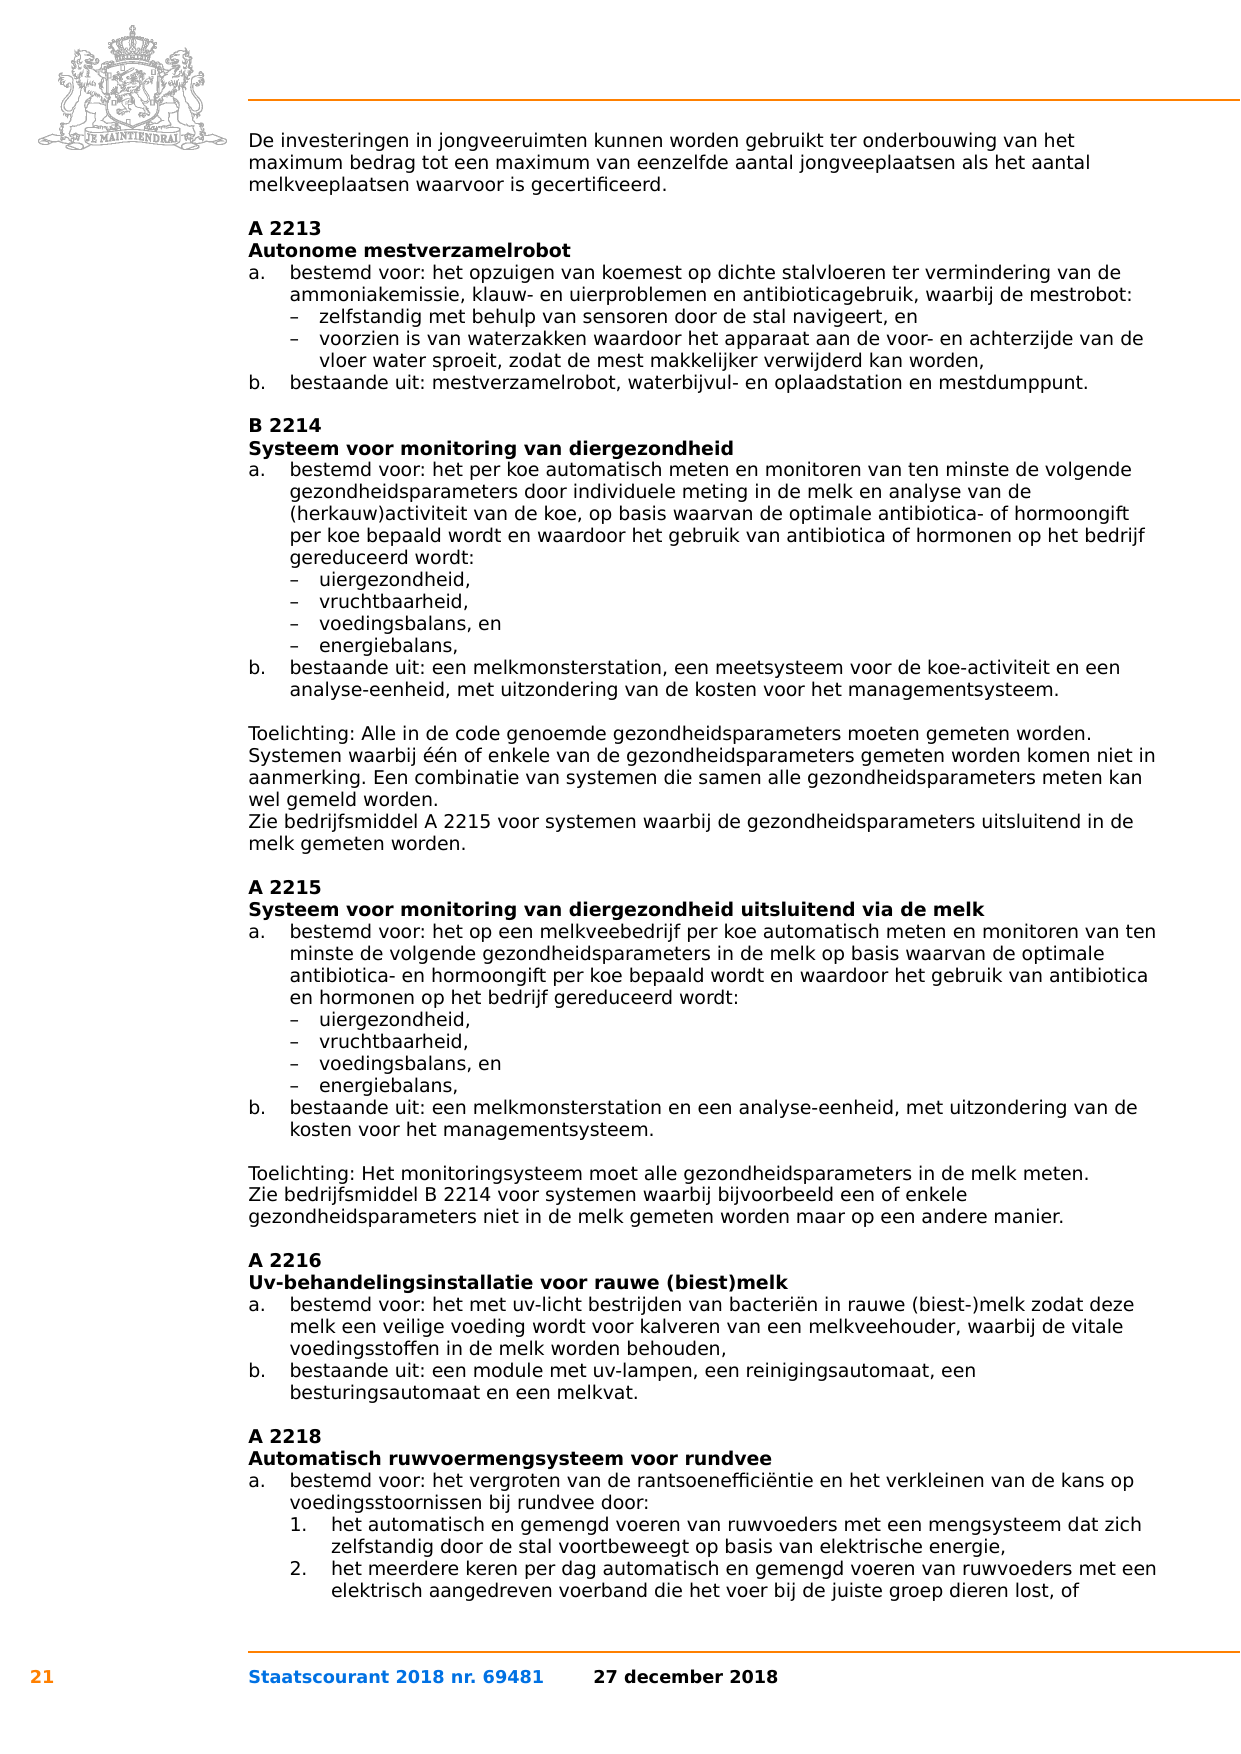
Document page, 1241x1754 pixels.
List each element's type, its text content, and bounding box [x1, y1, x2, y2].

text – uiergezondheid, [289, 569, 1163, 591]
text A 2213 [248, 218, 1163, 240]
text b. bestaande uit: een melkmonsterstation en een analyse-eenheid, met uitzondering van de kosten voor het managementsysteem. [248, 1097, 1163, 1141]
text Systeem voor monitoring van diergezondheid uitsluitend via de melk [248, 899, 1163, 921]
text De investeringen in jongveeruimten kunnen worden gebruikt ter onderbouwing van het maximum bedrag tot een maximum van eenzelfde aantal jongveeplaatsen als het aantal melkveeplaatsen waarvoor is gecertificeerd. [248, 130, 1163, 196]
text b. bestaande uit: mestverzamelrobot, waterbijvul- en oplaadstation en mestdumppunt. [248, 372, 1163, 393]
text Zie bedrijfsmiddel A 2215 voor systemen waarbij de gezondheidsparameters uitsluitend in de melk gemeten worden. [248, 811, 1163, 855]
text Autonome mestverzamelrobot [248, 240, 1163, 262]
text – energiebalans, [289, 635, 1163, 657]
text Toelichting: Alle in de code genoemde gezondheidsparameters moeten gemeten worden. Systemen waarbij één of enkele van de gezondheidsparameters gemeten worden komen niet in aanmerking. Een combinatie van systemen die samen alle gezondheidsparameters meten kan wel gemeld worden. [248, 723, 1163, 811]
text – voedingsbalans, en [289, 613, 1163, 635]
text – vruchtbaarheid, [289, 1031, 1163, 1053]
text – uiergezondheid, [289, 1009, 1163, 1031]
text Toelichting: Het monitoringsysteem moet alle gezondheidsparameters in de melk meten. [248, 1162, 1163, 1184]
text – voorzien is van waterzakken waardoor het apparaat aan de voor- en achterzijde van de vloer water sproeit, zodat de mest makkelijker verwijderd kan worden, [289, 328, 1163, 372]
text a. bestemd voor: het met uv-licht bestrijden van bacteriën in rauwe (biest-)melk zodat deze melk een veilige voeding wordt voor kalveren van een melkveehouder, waarbij de vitale voedingsstoffen in de melk worden behouden, [248, 1294, 1163, 1360]
text A 2216 [248, 1250, 1163, 1272]
text a. bestemd voor: het vergroten van de rantsoenefficiëntie en het verkleinen van de kans op voedingsstoornissen bij rundvee door: [248, 1470, 1163, 1514]
text b. bestaande uit: een melkmonsterstation, een meetsysteem voor de koe-activiteit en een analyse-eenheid, met uitzondering van de kosten voor het managementsysteem. [248, 657, 1163, 701]
text a. bestemd voor: het opzuigen van koemest op dichte stalvloeren ter vermindering van de ammoniakemissie, klauw- en uierproblemen en antibioticagebruik, waarbij de mestrobot: [248, 262, 1163, 306]
text 1. het automatisch en gemengd voeren van ruwvoeders met een mengsysteem dat zich zelfstandig door de stal voortbeweegt op basis van elektrische energie, [289, 1514, 1163, 1558]
text A 2218 [248, 1426, 1163, 1448]
text A 2215 [248, 877, 1163, 899]
text – energiebalans, [289, 1074, 1163, 1097]
text b. bestaande uit: een module met uv-lampen, een reinigingsautomaat, een besturingsautomaat en een melkvat. [248, 1360, 1163, 1404]
text – vruchtbaarheid, [289, 591, 1163, 613]
text – voedingsbalans, en [289, 1053, 1163, 1074]
text Systeem voor monitoring van diergezondheid [248, 437, 1163, 459]
text Automatisch ruwvoermengsysteem voor rundvee [248, 1448, 1163, 1470]
text Uv-behandelingsinstallatie voor rauwe (biest)melk [248, 1272, 1163, 1294]
text a. bestemd voor: het op een melkveebedrijf per koe automatisch meten en monitoren van ten minste de volgende gezondheidsparameters in de melk op basis waarvan de optimale antibiotica- en hormoongift per koe bepaald wordt en waardoor het gebruik van antibiotica en hormonen op het bedrijf gereduceerd wordt: [248, 921, 1163, 1009]
text Zie bedrijfsmiddel B 2214 voor systemen waarbij bijvoorbeeld een of enkele gezondheidsparameters niet in de melk gemeten worden maar op een andere manier. [248, 1184, 1163, 1228]
text – zelfstandig met behulp van sensoren door de stal navigeert, en [289, 306, 1163, 328]
picture [38, 25, 227, 150]
text 2. het meerdere keren per dag automatisch en gemengd voeren van ruwvoeders met een elektrisch aangedreven voerband die het voer bij de juiste groep dieren lost, of [289, 1558, 1163, 1602]
text B 2214 [248, 415, 1163, 437]
text a. bestemd voor: het per koe automatisch meten en monitoren van ten minste de volgende gezondheidsparameters door individuele meting in de melk en analyse van de (herkauw)activiteit van de koe, op basis waarvan de optimale antibiotica- of hormoongift per koe bepaald wordt en waardoor het gebruik van antibiotica of hormonen op het bedrijf gereduceerd wordt: [248, 459, 1163, 569]
